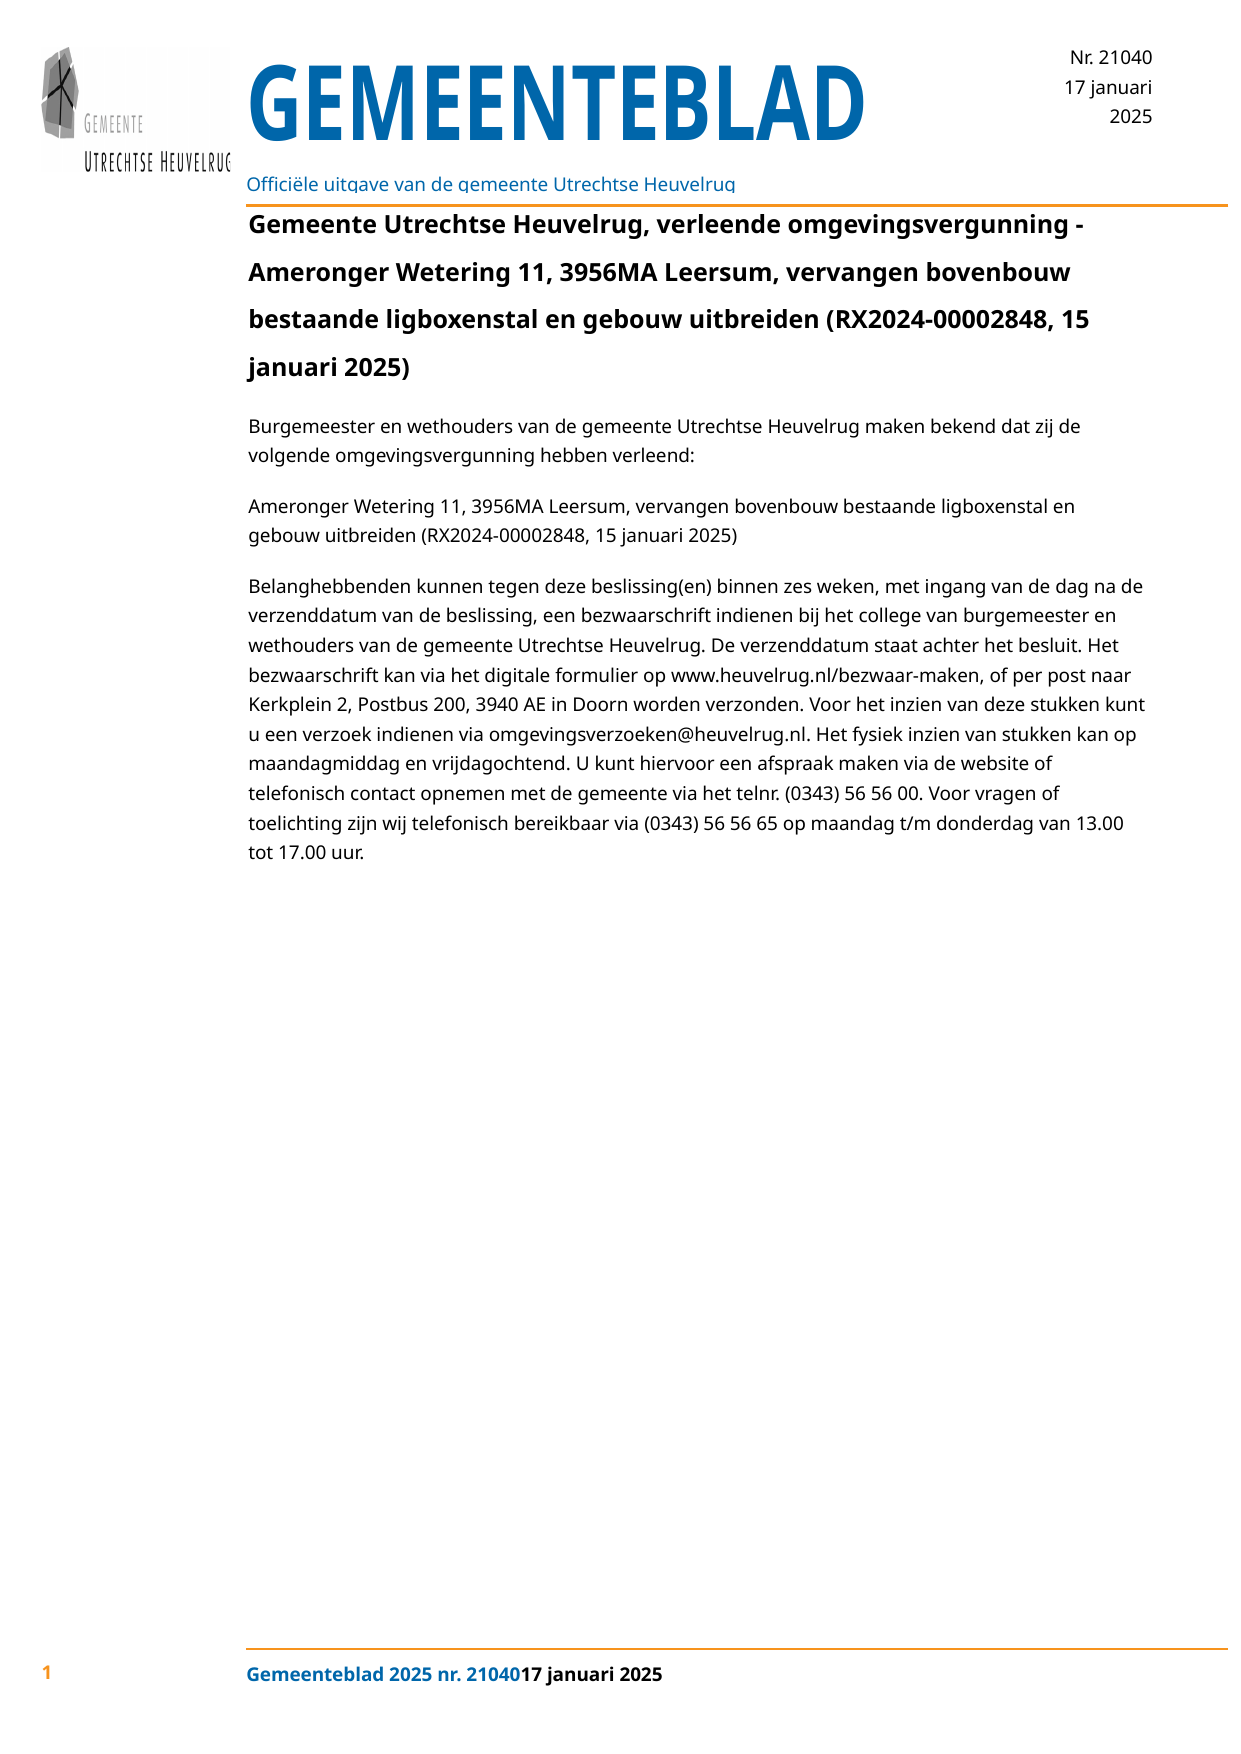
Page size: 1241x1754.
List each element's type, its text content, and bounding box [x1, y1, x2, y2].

text Burgemeester en wethouders van de gemeente Utrechtse Heuvelrug maken bekend dat zij de volgende omgevingsvergunning hebben verleend: [248, 413, 1152, 468]
text Ameronger Wetering 11, 3956MA Leersum, vervangen bovenbouw bestaande ligboxenstal en gebouw uitbreiden (RX2024-00002848, 15 januari 2025) [248, 493, 1152, 548]
picture [41, 47, 231, 172]
text Belanghebbenden kunnen tegen deze beslissing(en) binnen zes weken, met ingang van de dag na de verzenddatum van de beslissing, een bezwaarschrift indienen bij het college van burgemeester en wethouders van de gemeente Utrechtse Heuvelrug. De verzenddatum staat achter het besluit. Het bezwaarschrift kan via het digitale formulier op www.heuvelrug.nl/bezwaar-maken, of per post naar Kerkplein 2, Postbus 200, 3940 AE in Doorn worden verzonden. Voor het inzien van deze stukken kunt u een verzoek indienen via omgevingsverzoeken@heuvelrug.nl. Het fysiek inzien van stukken kan op maandagmiddag en vrijdagochtend. U kunt hiervoor een afspraak maken via de website of telefonisch contact opnemen met de gemeente via het telnr. (0343) 56 56 00. Voor vragen of toelichting zijn wij telefonisch bereikbaar via (0343) 56 56 65 op maandag t/m donderdag van 13.00 tot 17.00 uur. [248, 573, 1152, 865]
text Gemeente Utrechtse Heuvelrug, verleende omgevingsvergunning - Ameronger Wetering 11, 3956MA Leersum, vervangen bovenbouw bestaande ligboxenstal en gebouw uitbreiden (RX2024-00002848, 15 januari 2025) [248, 207, 1152, 384]
